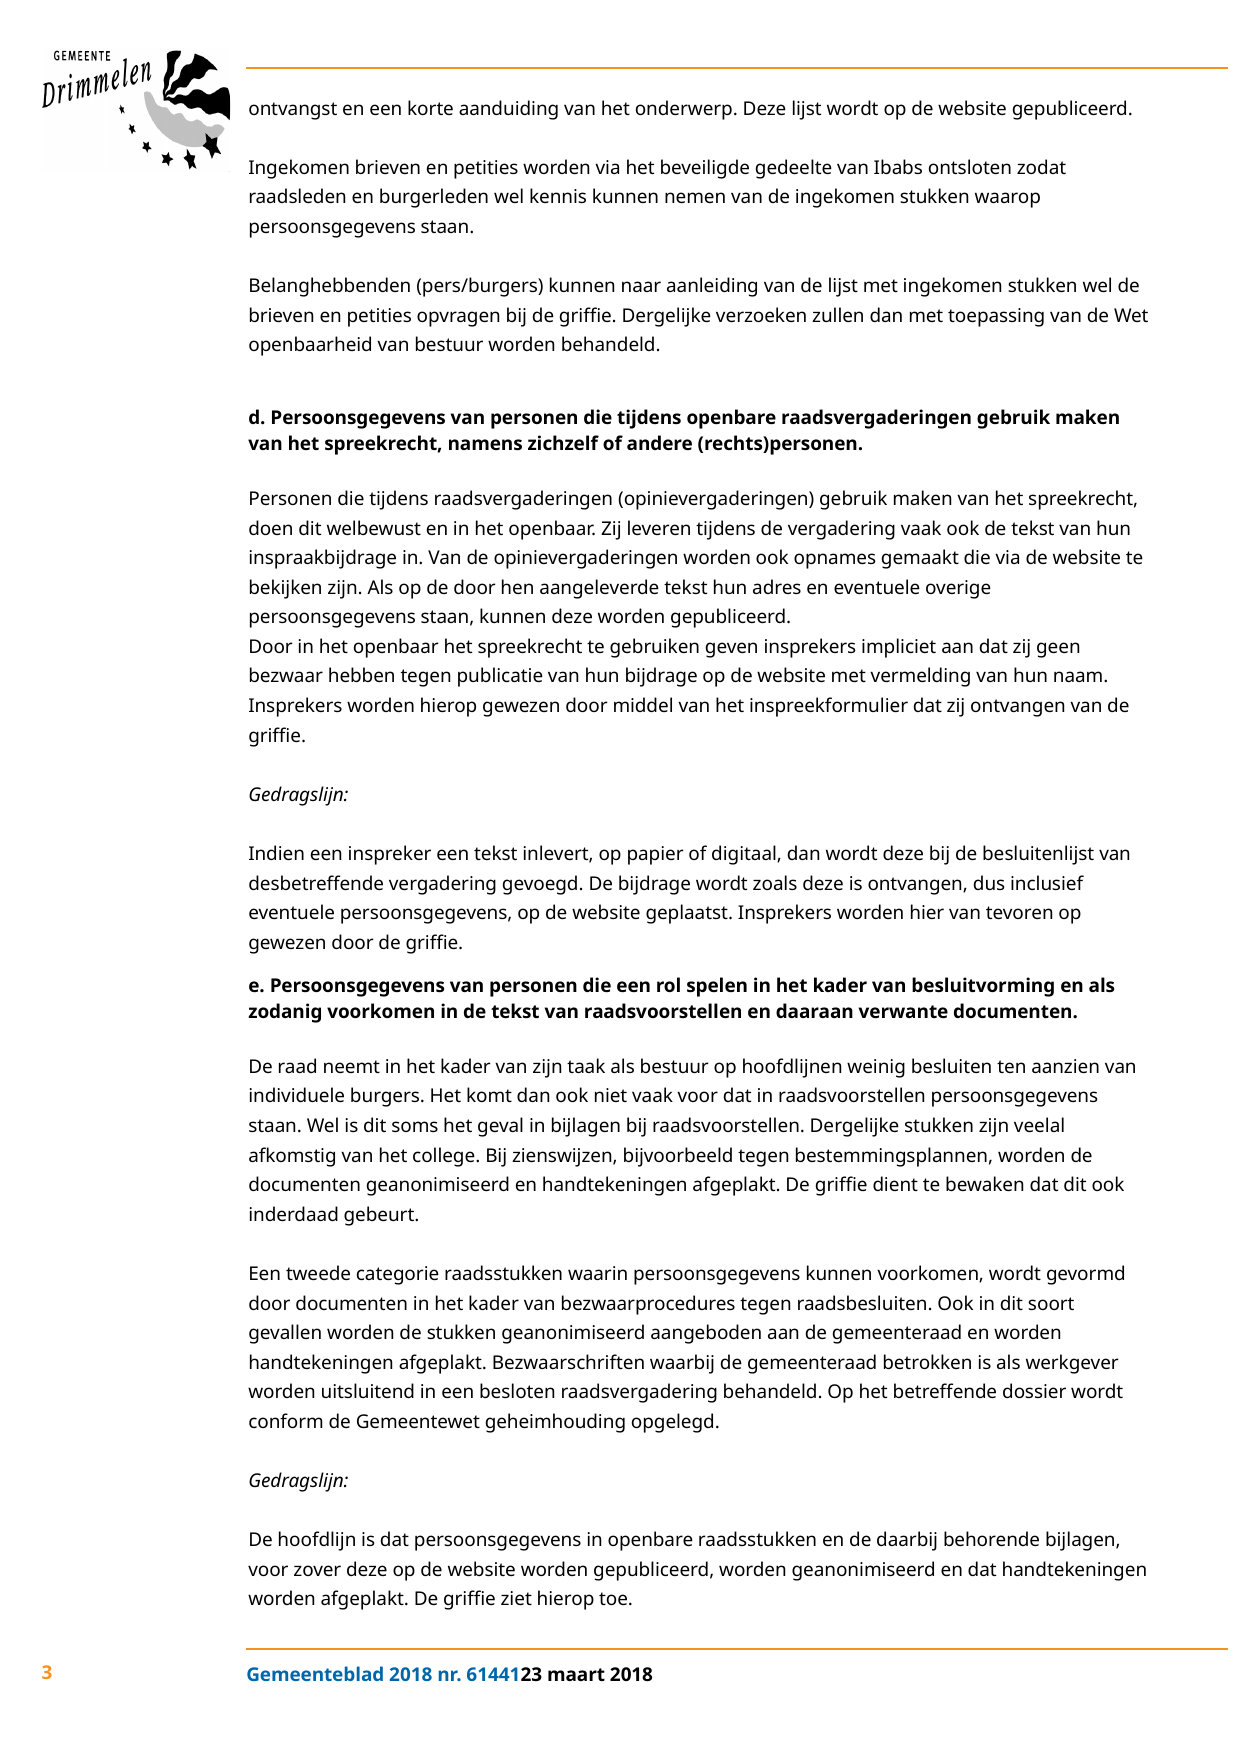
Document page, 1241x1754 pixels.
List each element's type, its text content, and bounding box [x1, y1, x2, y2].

text Belanghebbenden (pers/burgers) kunnen naar aanleiding van de lijst met ingekomen stukken wel de brieven en petities opvragen bij de griffie. Dergelijke verzoeken zullen dan met toepassing van de Wet openbaarheid van bestuur worden behandeld. [248, 272, 1152, 357]
text Door in het openbaar het spreekrecht te gebruiken geven insprekers impliciet aan dat zij geen bezwaar hebben tegen publicatie van hun bijdrage op de website met vermelding van hun naam. Insprekers worden hierop gewezen door middel van het inspreekformulier dat zij ontvangen van de griffie. [248, 633, 1152, 748]
text De hoofdlijn is dat persoonsgegevens in openbare raadsstukken en de daarbij behorende bijlagen, voor zover deze op de website worden gepubliceerd, worden geanonimiseerd en dat handtekeningen worden afgeplakt. De griffie ziet hierop toe. [248, 1526, 1152, 1611]
text ontvangst en een korte aanduiding van het onderwerp. Deze lijst wordt op de website gepubliceerd. [248, 95, 1152, 121]
text De raad neemt in het kader van zijn taak als bestuur op hoofdlijnen weinig besluiten ten aanzien van individuele burgers. Het komt dan ook niet vaak voor dat in raadsvoorstellen persoonsgegevens staan. Wel is dit soms het geval in bijlagen bij raadsvoorstellen. Dergelijke stukken zijn veelal afkomstig van het college. Bij zienswijzen, bijvoorbeeld tegen bestemmingsplannen, worden de documenten geanonimiseerd en handtekeningen afgeplakt. De griffie dient te bewaken dat dit ook inderdaad gebeurt. [248, 1053, 1152, 1227]
text e. Persoonsgegevens van personen die een rol spelen in het kader van besluitvorming en als zodanig voorkomen in de tekst van raadsvoorstellen en daaraan verwante documenten. [248, 972, 1152, 1023]
text Gedragslijn: [248, 1467, 1152, 1493]
text Personen die tijdens raadsvergaderingen (opinievergaderingen) gebruik maken van het spreekrecht, doen dit welbewust en in het openbaar. Zij leveren tijdens de vergadering vaak ook de tekst van hun inspraakbijdrage in. Van de opinievergaderingen worden ook opnames gemaakt die via de website te bekijken zijn. Als op de door hen aangeleverde tekst hun adres en eventuele overige persoonsgegevens staan, kunnen deze worden gepubliceerd. [248, 485, 1152, 629]
text Een tweede categorie raadsstukken waarin persoonsgegevens kunnen voorkomen, wordt gevormd door documenten in het kader van bezwaarprocedures tegen raadsbesluiten. Ook in dit soort gevallen worden de stukken geanonimiseerd aangeboden aan de gemeenteraad en worden handtekeningen afgeplakt. Bezwaarschriften waarbij de gemeenteraad betrokken is als werkgever worden uitsluitend in een besloten raadsvergadering behandeld. Op het betreffende dossier wordt conform de Gemeentewet geheimhouding opgelegd. [248, 1260, 1152, 1434]
picture [41, 47, 231, 172]
text Indien een inspreker een tekst inlevert, op papier of digitaal, dan wordt deze bij de besluitenlijst van desbetreffende vergadering gevoegd. De bijdrage wordt zoals deze is ontvangen, dus inclusief eventuele persoonsgegevens, op de website geplaatst. Insprekers worden hier van tevoren op gewezen door de griffie. [248, 840, 1152, 955]
text Ingekomen brieven en petities worden via het beveiligde gedeelte van Ibabs ontsloten zodat raadsleden en burgerleden wel kennis kunnen nemen van de ingekomen stukken waarop persoonsgegevens staan. [248, 154, 1152, 239]
text d. Persoonsgegevens van personen die tijdens openbare raadsvergaderingen gebruik maken van het spreekrecht, namens zichzelf of andere (rechts)personen. [248, 404, 1152, 456]
text Gedragslijn: [248, 781, 1152, 807]
